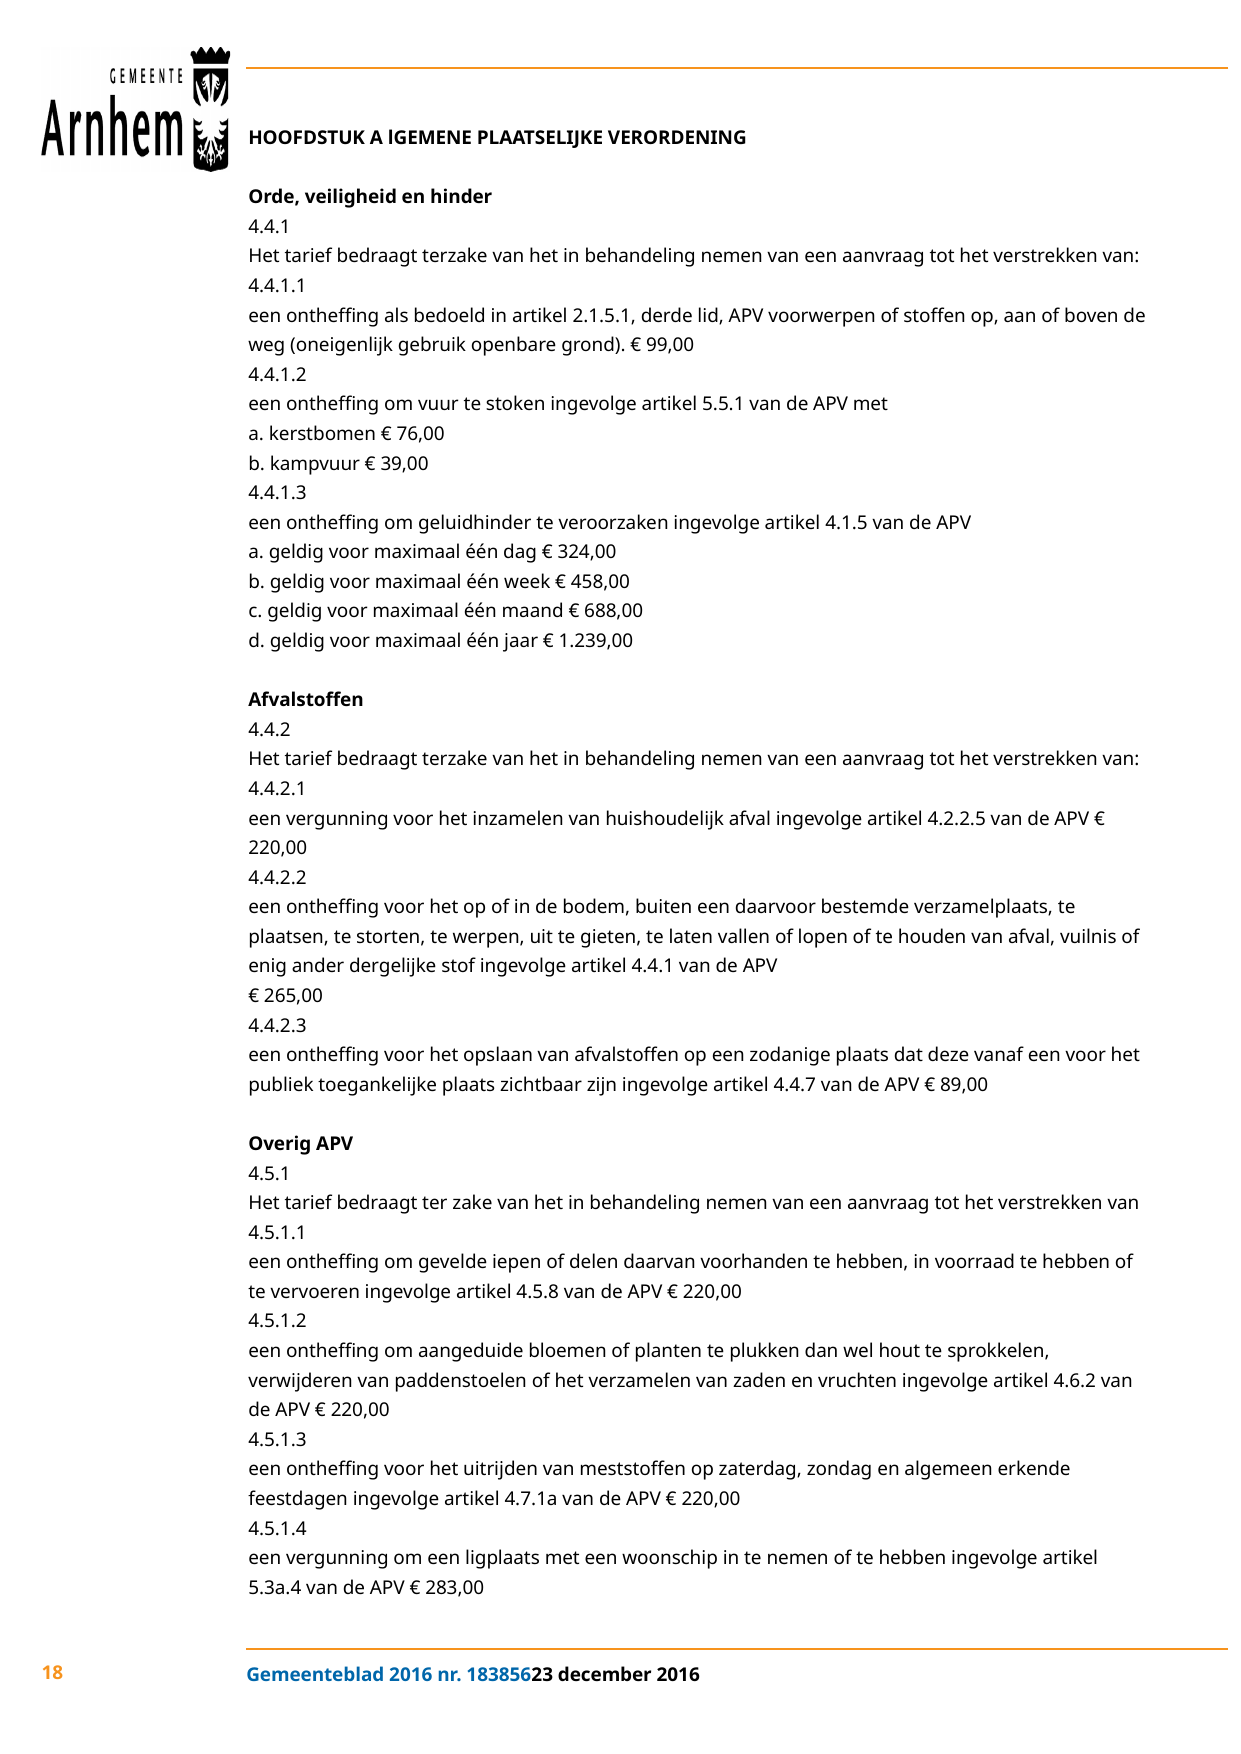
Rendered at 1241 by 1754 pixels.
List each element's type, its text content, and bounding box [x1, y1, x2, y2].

text Orde, veiligheid en hinder [248, 183, 1152, 209]
text een ontheffing om gevelde iepen of delen daarvan voorhanden te hebben, in voorraad te hebben of te vervoeren ingevolge artikel 4.5.8 van de APV € 220,00 [248, 1248, 1152, 1304]
text een ontheffing voor het op of in de bodem, buiten een daarvoor bestemde verzamelplaats, te plaatsen, te storten, te werpen, uit te gieten, te laten vallen of lopen of te houden van afval, vuilnis of enig ander dergelijke stof ingevolge artikel 4.4.1 van de APV [248, 893, 1152, 978]
text a. geldig voor maximaal één dag € 324,00 [248, 538, 1152, 564]
text 4.4.2.2 [248, 864, 1152, 890]
text een ontheffing om vuur te stoken ingevolge artikel 5.5.1 van de APV met [248, 391, 1152, 416]
text een ontheffing voor het opslaan van afvalstoffen op een zodanige plaats dat deze vanaf een voor het publiek toegankelijke plaats zichtbaar zijn ingevolge artikel 4.4.7 van de APV € 89,00 [248, 1041, 1152, 1097]
text 4.4.1.3 [248, 479, 1152, 505]
text een ontheffing voor het uitrijden van meststoffen op zaterdag, zondag en algemeen erkende feestdagen ingevolge artikel 4.7.1a van de APV € 220,00 [248, 1456, 1152, 1511]
text een vergunning om een ligplaats met een woonschip in te nemen of te hebben ingevolge artikel 5.3a.4 van de APV € 283,00 [248, 1544, 1152, 1600]
text b. geldig voor maximaal één week € 458,00 [248, 568, 1152, 594]
text c. geldig voor maximaal één maand € 688,00 [248, 598, 1152, 623]
text Het tarief bedraagt terzake van het in behandeling nemen van een aanvraag tot het verstrekken van: [248, 746, 1152, 771]
text 4.5.1.1 [248, 1219, 1152, 1245]
text b. kampvuur € 39,00 [248, 450, 1152, 476]
text d. geldig voor maximaal één jaar € 1.239,00 [248, 627, 1152, 653]
text Het tarief bedraagt terzake van het in behandeling nemen van een aanvraag tot het verstrekken van: [248, 243, 1152, 268]
text Overig APV [248, 1130, 1152, 1156]
text een ontheffing om aangeduide bloemen of planten te plukken dan wel hout te sprokkelen, verwijderen van paddenstoelen of het verzamelen van zaden en vruchten ingevolge artikel 4.6.2 van de APV € 220,00 [248, 1337, 1152, 1422]
text 4.4.1.1 [248, 272, 1152, 298]
text een ontheffing als bedoeld in artikel 2.1.5.1, derde lid, APV voorwerpen of stoffen op, aan of boven de weg (oneigenlijk gebruik openbare grond). € 99,00 [248, 302, 1152, 357]
text een ontheffing om geluidhinder te veroorzaken ingevolge artikel 4.1.5 van de APV [248, 509, 1152, 535]
text 4.4.2.3 [248, 1012, 1152, 1038]
text 4.5.1 [248, 1160, 1152, 1186]
text Afvalstoffen [248, 686, 1152, 712]
text 4.5.1.4 [248, 1515, 1152, 1541]
picture [41, 47, 231, 172]
text 4.5.1.3 [248, 1426, 1152, 1452]
text 4.4.2 [248, 716, 1152, 742]
text 4.4.1.2 [248, 361, 1152, 387]
text a. kerstbomen € 76,00 [248, 420, 1152, 446]
text Het tarief bedraagt ter zake van het in behandeling nemen van een aanvraag tot het verstrekken van [248, 1189, 1152, 1215]
text een vergunning voor het inzamelen van huishoudelijk afval ingevolge artikel 4.2.2.5 van de APV € 220,00 [248, 805, 1152, 860]
text 4.4.2.1 [248, 775, 1152, 801]
text 4.5.1.2 [248, 1308, 1152, 1333]
text 4.4.1 [248, 213, 1152, 239]
text HOOFDSTUK A lGEMENE PLAATSELIJKE VERORDENING [248, 124, 1152, 150]
text € 265,00 [248, 982, 1152, 1008]
